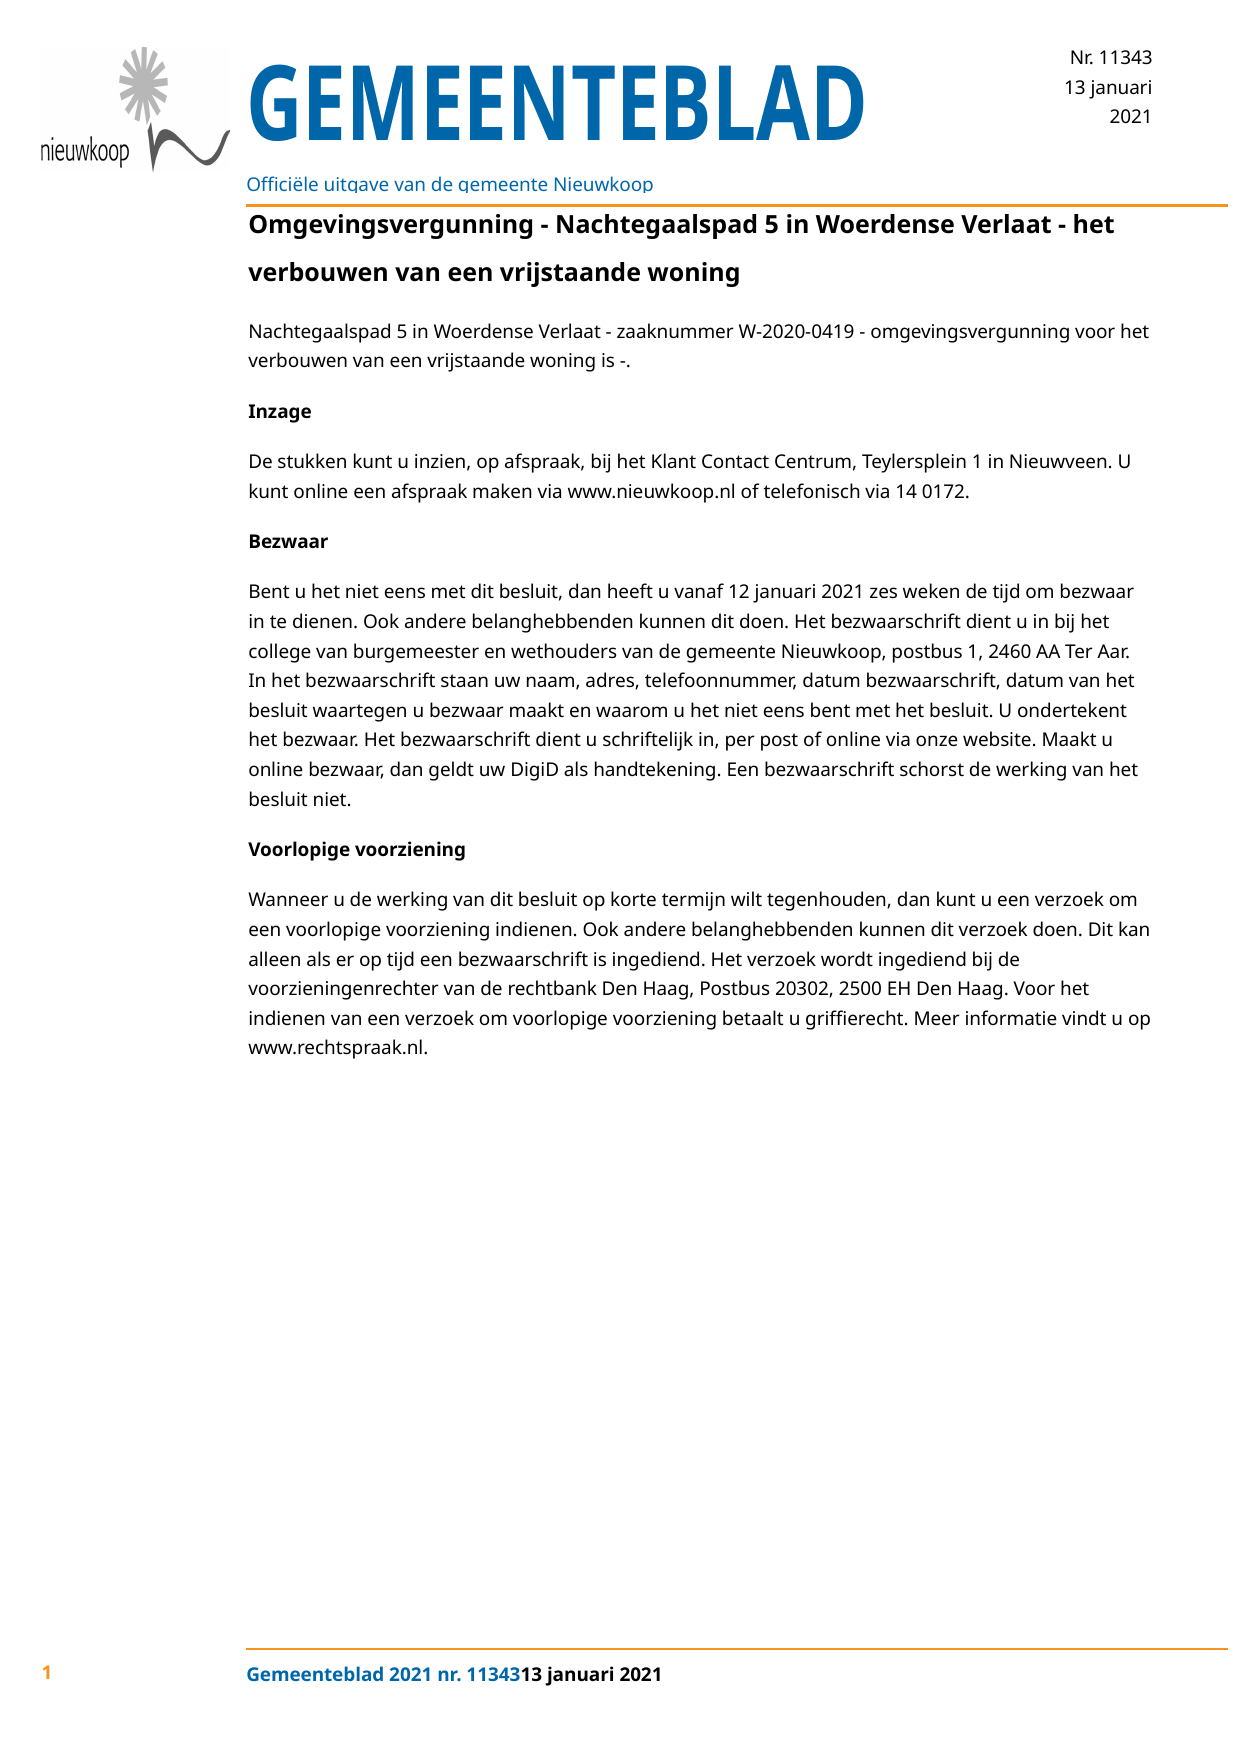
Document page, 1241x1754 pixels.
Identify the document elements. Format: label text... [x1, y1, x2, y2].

text Bezwaar [248, 528, 1152, 554]
text De stukken kunt u inzien, op afspraak, bij het Klant Contact Centrum, Teylersplein 1 in Nieuwveen. U kunt online een afspraak maken via www.nieuwkoop.nl of telefonisch via 14 0172. [248, 448, 1152, 504]
text Voorlopige voorziening [248, 836, 1152, 862]
text Bent u het niet eens met dit besluit, dan heeft u vanaf 12 januari 2021 zes weken de tijd om bezwaar in te dienen. Ook andere belanghebbenden kunnen dit doen. Het bezwaarschrift dient u in bij het college van burgemeester en wethouders van de gemeente Nieuwkoop, postbus 1, 2460 AA Ter Aar. In het bezwaarschrift staan uw naam, adres, telefoonnummer, datum bezwaarschrift, datum van het besluit waartegen u bezwaar maakt en waarom u het niet eens bent met het besluit. U ondertekent het bezwaar. Het bezwaarschrift dient u schriftelijk in, per post of online via onze website. Maakt u online bezwaar, dan geldt uw DigiD als handtekening. Een bezwaarschrift schorst de werking van het besluit niet. [248, 579, 1152, 812]
text Wanneer u de werking van dit besluit op korte termijn wilt tegenhouden, dan kunt u een verzoek om een voorlopige voorziening indienen. Ook andere belanghebbenden kunnen dit verzoek doen. Dit kan alleen als er op tijd een bezwaarschrift is ingediend. Het verzoek wordt ingediend bij de voorzieningenrechter van de rechtbank Den Haag, Postbus 20302, 2500 EH Den Haag. Voor het indienen van een verzoek om voorlopige voorziening betaalt u griffierecht. Meer informatie vindt u op www.rechtspraak.nl. [248, 887, 1152, 1060]
text Inzage [248, 398, 1152, 424]
text Nachtegaalspad 5 in Woerdense Verlaat - zaaknummer W-2020-0419 - omgevingsvergunning voor het verbouwen van een vrijstaande woning is -. [248, 318, 1152, 373]
picture [41, 47, 231, 172]
text Omgevingsvergunning - Nachtegaalspad 5 in Woerdense Verlaat - het verbouwen van een vrijstaande woning [248, 207, 1152, 288]
